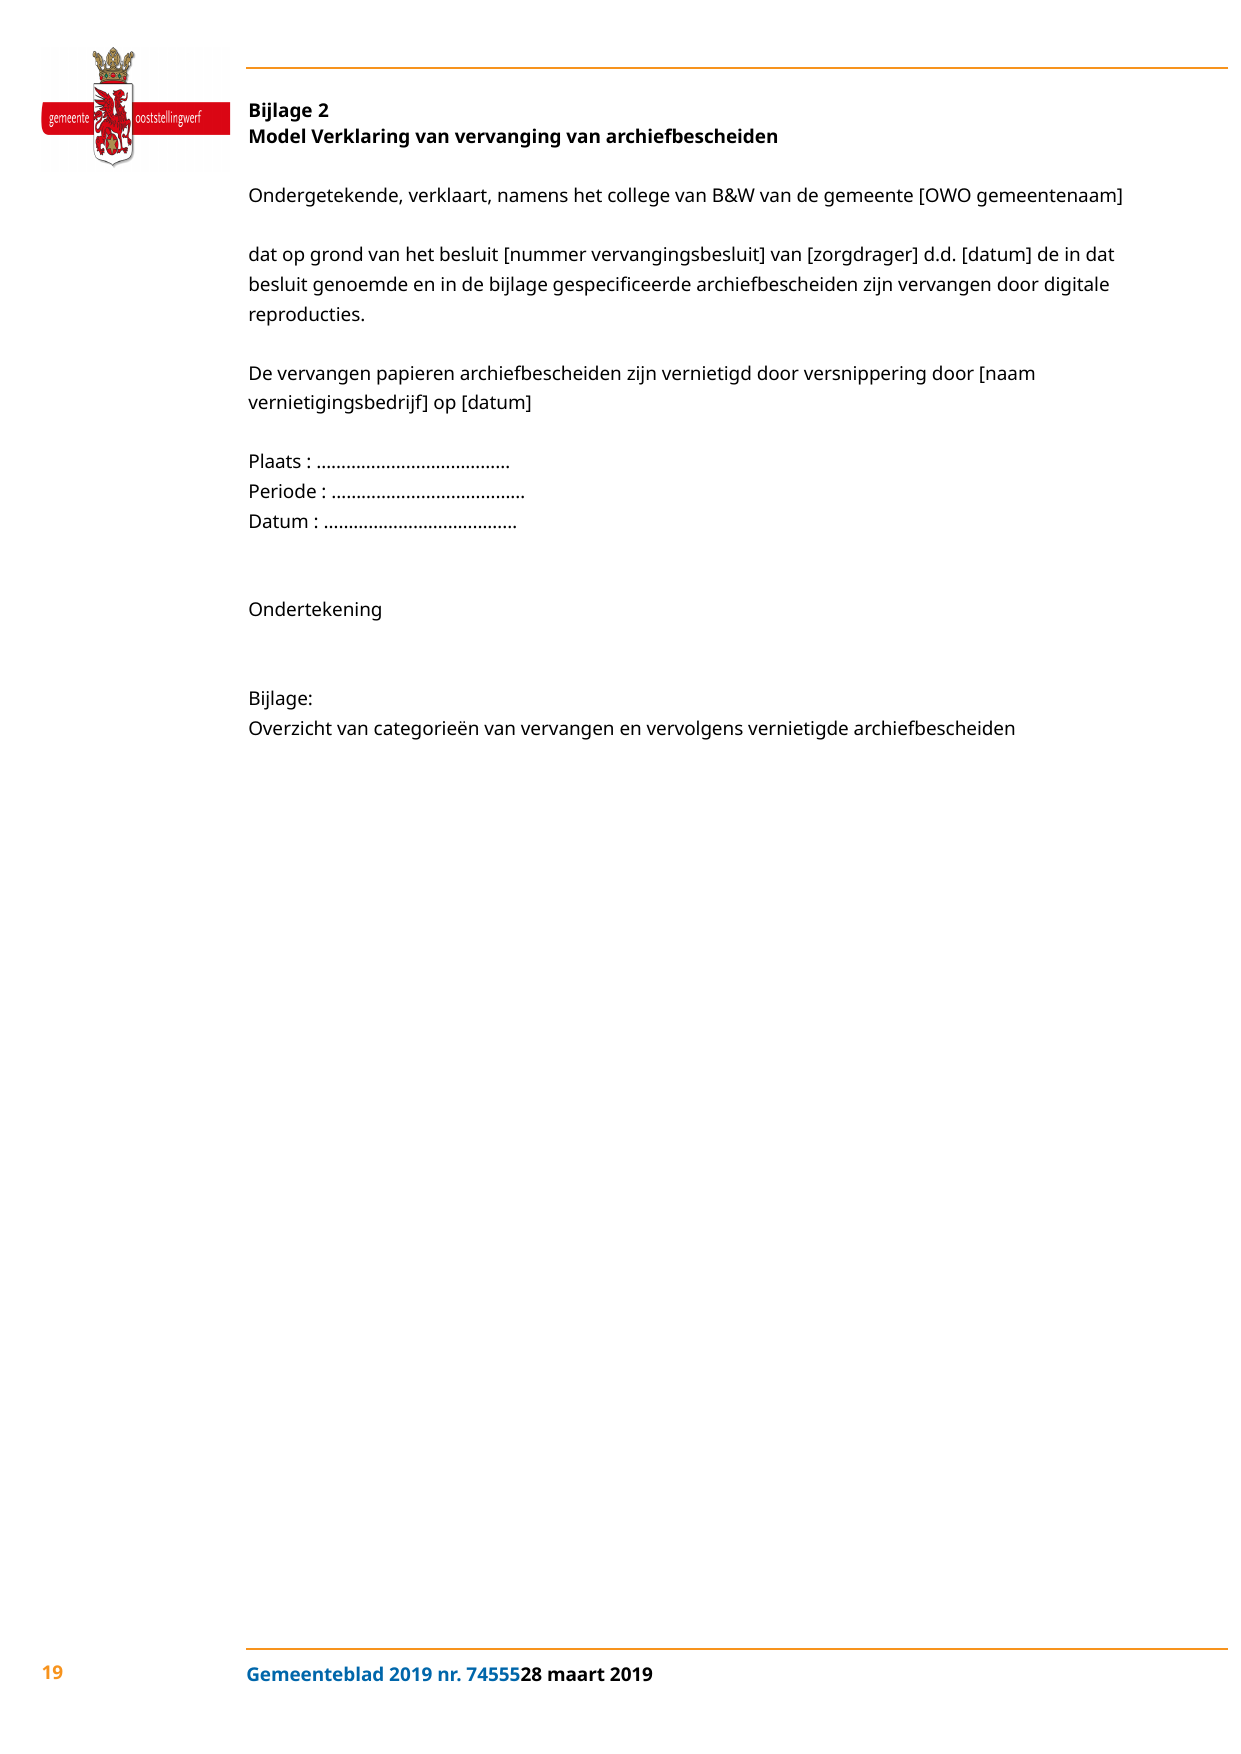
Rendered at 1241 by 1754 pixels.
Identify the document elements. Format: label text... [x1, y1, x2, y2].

text Overzicht van categorieën van vervangen en vervolgens vernietigde archiefbescheiden [248, 715, 1152, 741]
text vernietigingsbedrijf] op [datum] [248, 389, 1152, 415]
text Datum : ………………………………… [248, 508, 1152, 534]
text De vervangen papieren archiefbescheiden zijn vernietigd door versnippering door [naam [248, 360, 1152, 386]
text dat op grond van het besluit [nummer vervangingsbesluit] van [zorgdrager] d.d. [datum] de in dat besluit genoemde en in de bijlage gespecificeerde archiefbescheiden zijn vervangen door digitale reproducties. [248, 242, 1152, 327]
text Bijlage: [248, 685, 1152, 711]
text Plaats : ………………………………… [248, 449, 1152, 474]
text Periode : ………………………………… [248, 478, 1152, 504]
text Ondertekening [248, 597, 1152, 622]
text Bijlage 2 [248, 95, 1152, 123]
text Ondergetekende, verklaart, namens het college van B&W van de gemeente [OWO gemeentenaam] [248, 182, 1152, 208]
text Model Verklaring van vervanging van archiefbescheiden [248, 123, 1152, 149]
picture [41, 47, 231, 172]
